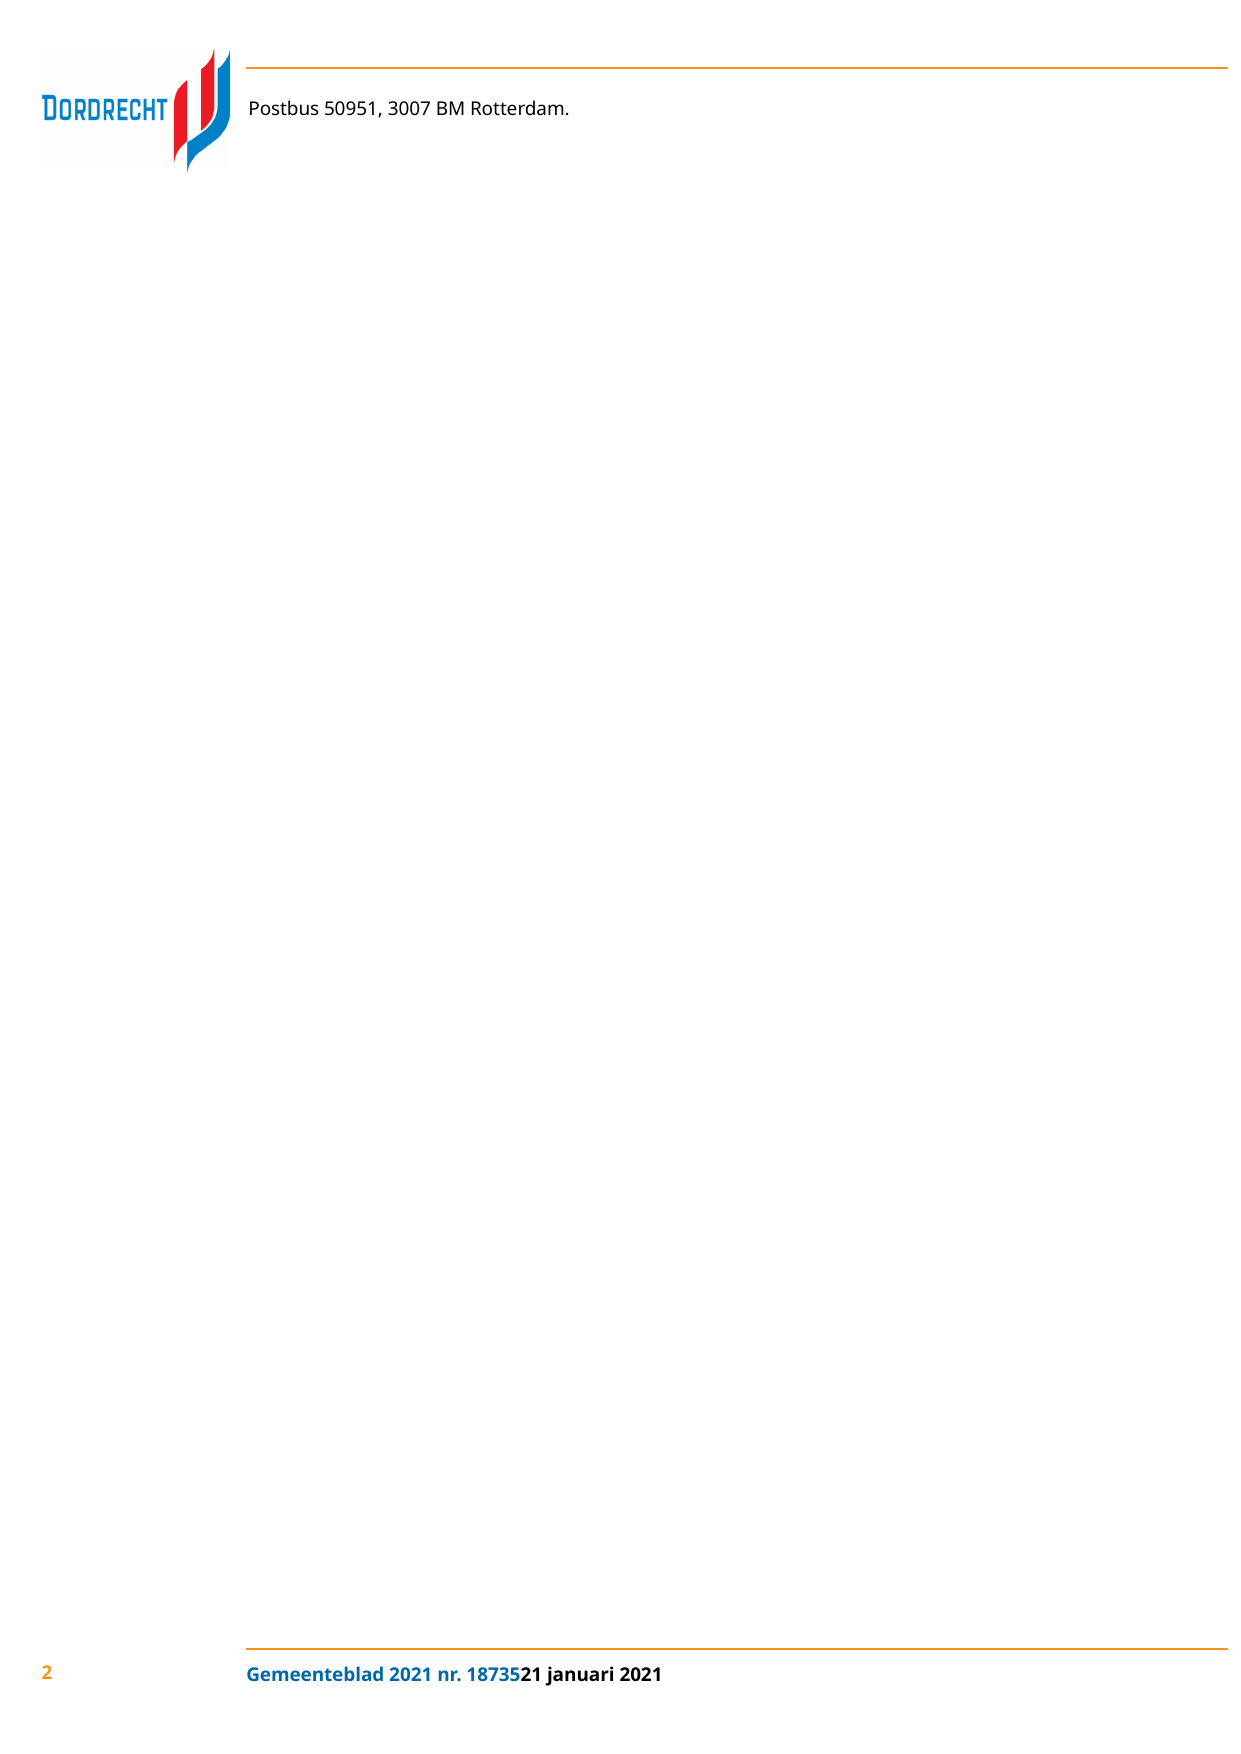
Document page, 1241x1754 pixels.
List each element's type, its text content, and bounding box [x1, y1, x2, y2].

picture [41, 47, 231, 172]
text Postbus 50951, 3007 BM Rotterdam. [248, 95, 1152, 121]
